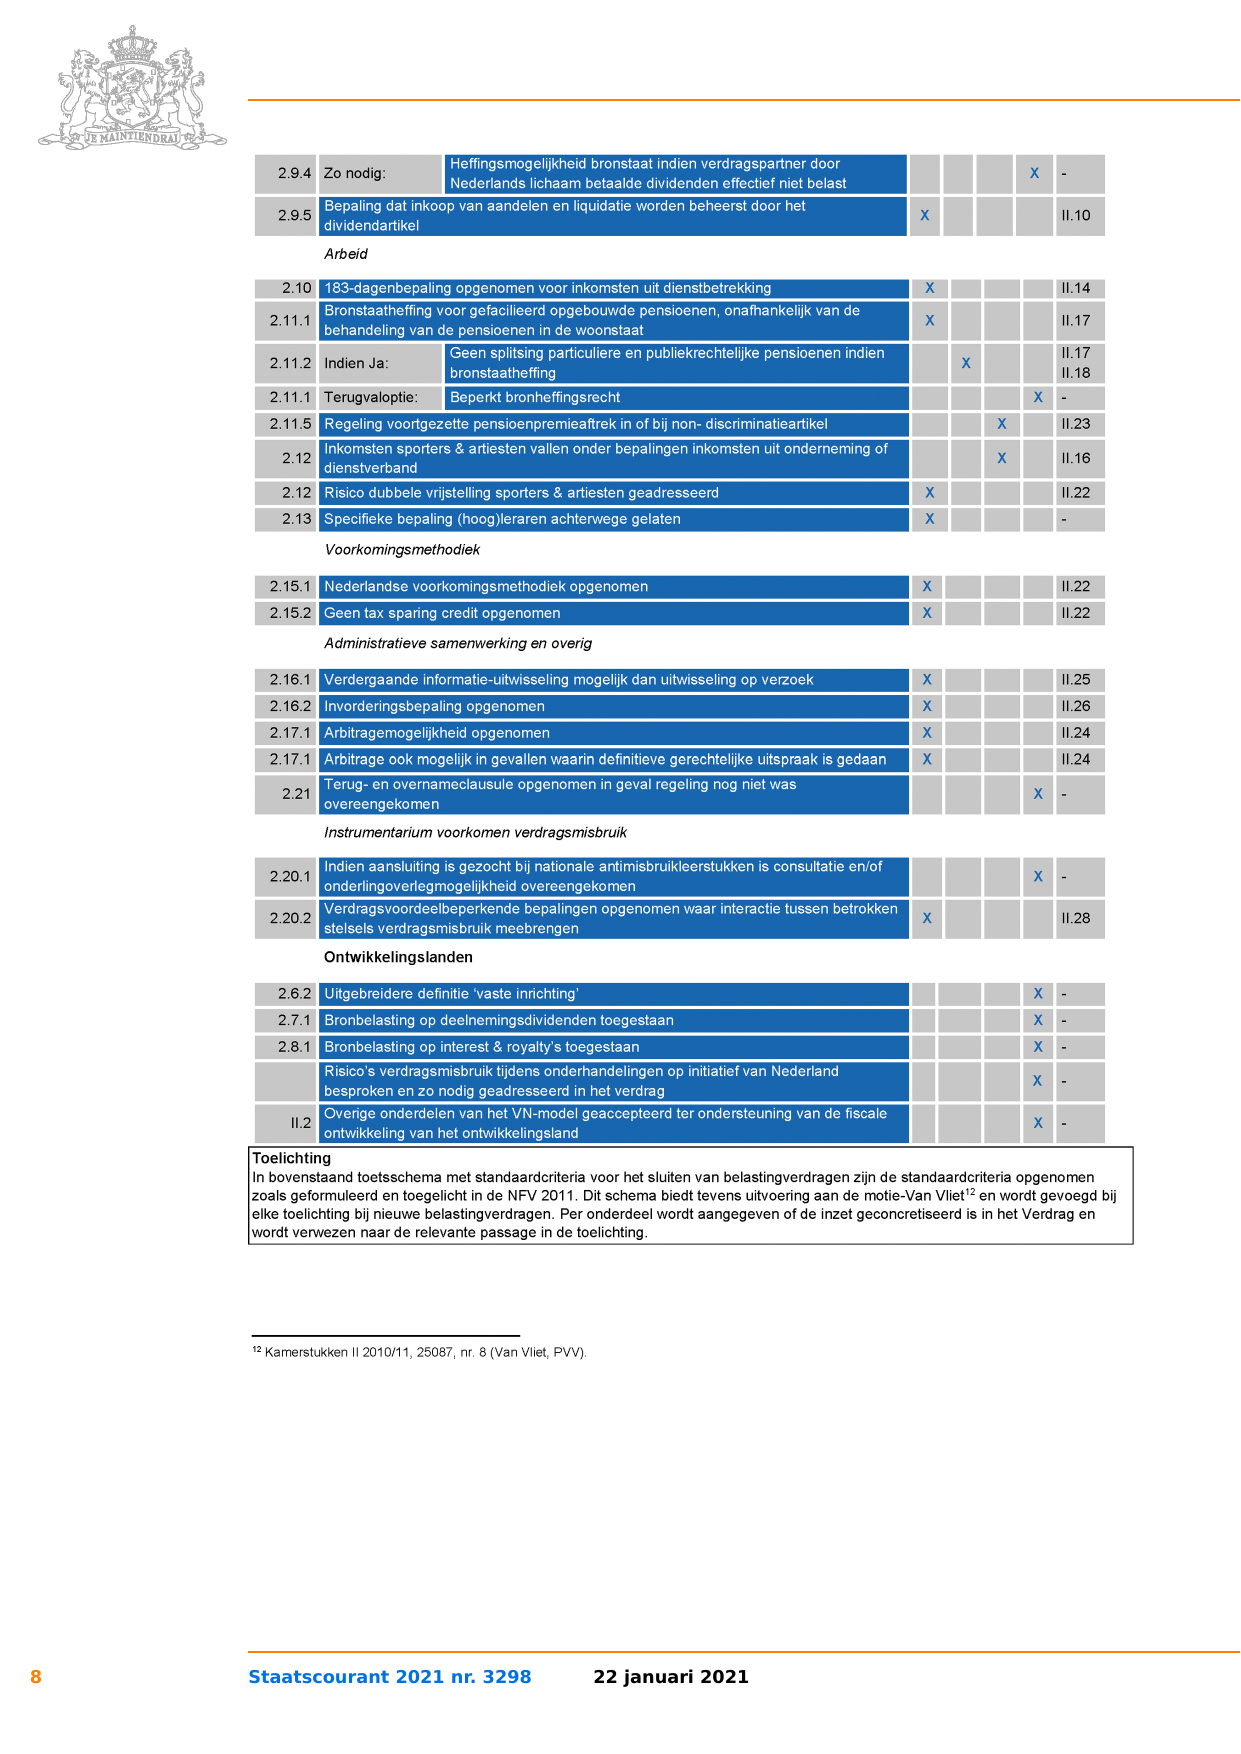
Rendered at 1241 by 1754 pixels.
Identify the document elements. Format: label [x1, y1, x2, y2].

picture [248, 151, 1134, 1363]
picture [38, 25, 227, 150]
